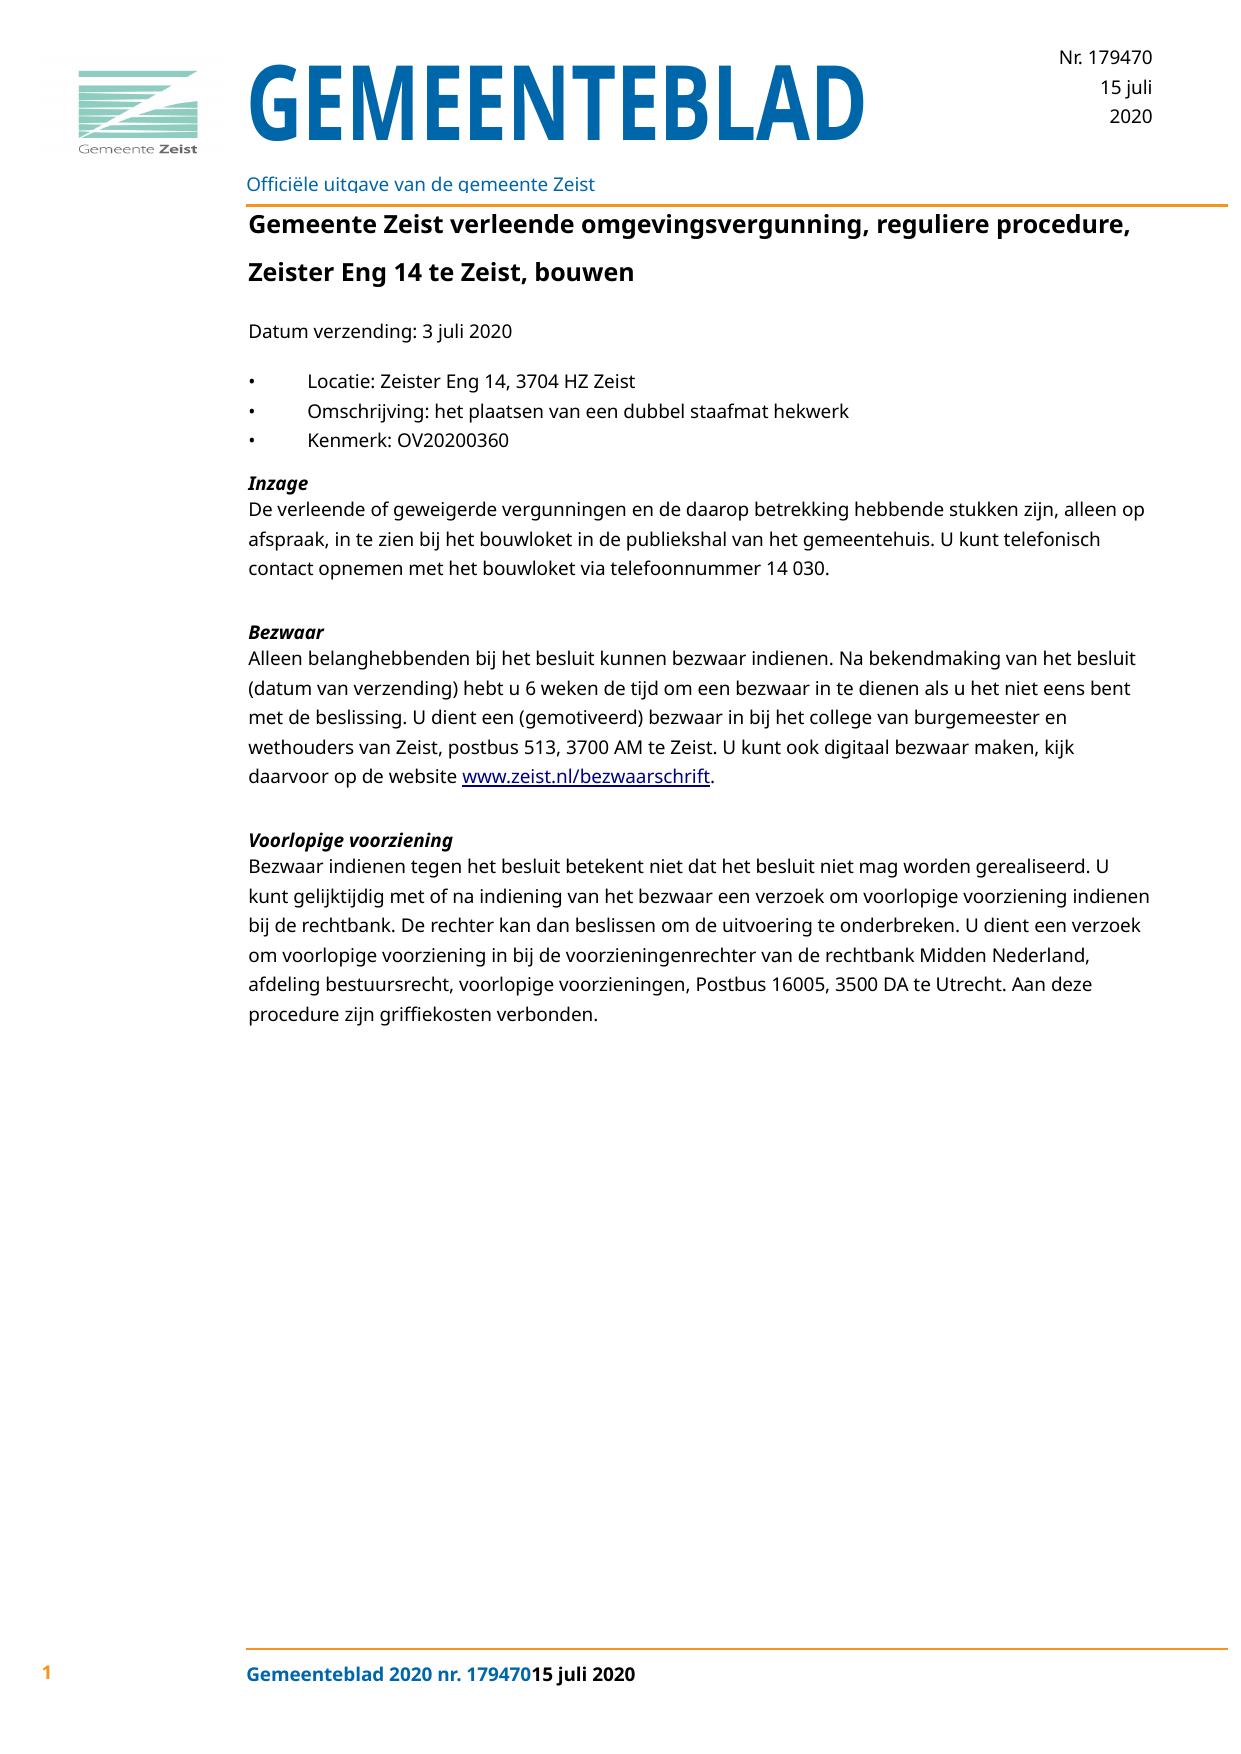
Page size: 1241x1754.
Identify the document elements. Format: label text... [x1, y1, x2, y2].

list Omschrijving: het plaatsen van een dubbel staafmat hekwerk [248, 398, 1152, 424]
text Alleen belanghebbenden bij het besluit kunnen bezwaar indienen. Na bekendmaking van het besluit (datum van verzending) hebt u 6 weken de tijd om een bezwaar in te dienen als u het niet eens bent met de beslissing. U dient een (gemotiveerd) bezwaar in bij het college van burgemeester en wethouders van Zeist, postbus 513, 3700 AM te Zeist. U kunt ook digitaal bezwaar maken, kijk daarvoor op de website www.zeist.nl/bezwaarschrift. [248, 645, 1152, 789]
text Bezwaar [248, 619, 1152, 645]
text Datum verzending: 3 juli 2020 [248, 318, 1152, 344]
list Locatie: Zeister Eng 14, 3704 HZ Zeist [248, 368, 1152, 394]
text Voorlopige voorziening [248, 827, 1152, 853]
text Gemeente Zeist verleende omgevingsvergunning, reguliere procedure, Zeister Eng 14 te Zeist, bouwen [248, 207, 1152, 288]
picture [41, 47, 231, 172]
text Inzage [248, 471, 1152, 496]
text Bezwaar indienen tegen het besluit betekent niet dat het besluit niet mag worden gerealiseerd. U kunt gelijktijdig met of na indiening van het bezwaar een verzoek om voorlopige voorziening indienen bij de rechtbank. De rechter kan dan beslissen om de uitvoering te onderbreken. U dient een verzoek om voorlopige voorziening in bij de voorzieningenrechter van de rechtbank Midden Nederland, afdeling bestuursrecht, voorlopige voorzieningen, Postbus 16005, 3500 DA te Utrecht. Aan deze procedure zijn griffiekosten verbonden. [248, 853, 1152, 1027]
text De verleende of geweigerde vergunningen en de daarop betrekking hebbende stukken zijn, alleen op afspraak, in te zien bij het bouwloket in de publiekshal van het gemeentehuis. U kunt telefonisch contact opnemen met het bouwloket via telefoonnummer 14 030. [248, 496, 1152, 581]
list Kenmerk: OV20200360 [248, 427, 1152, 453]
